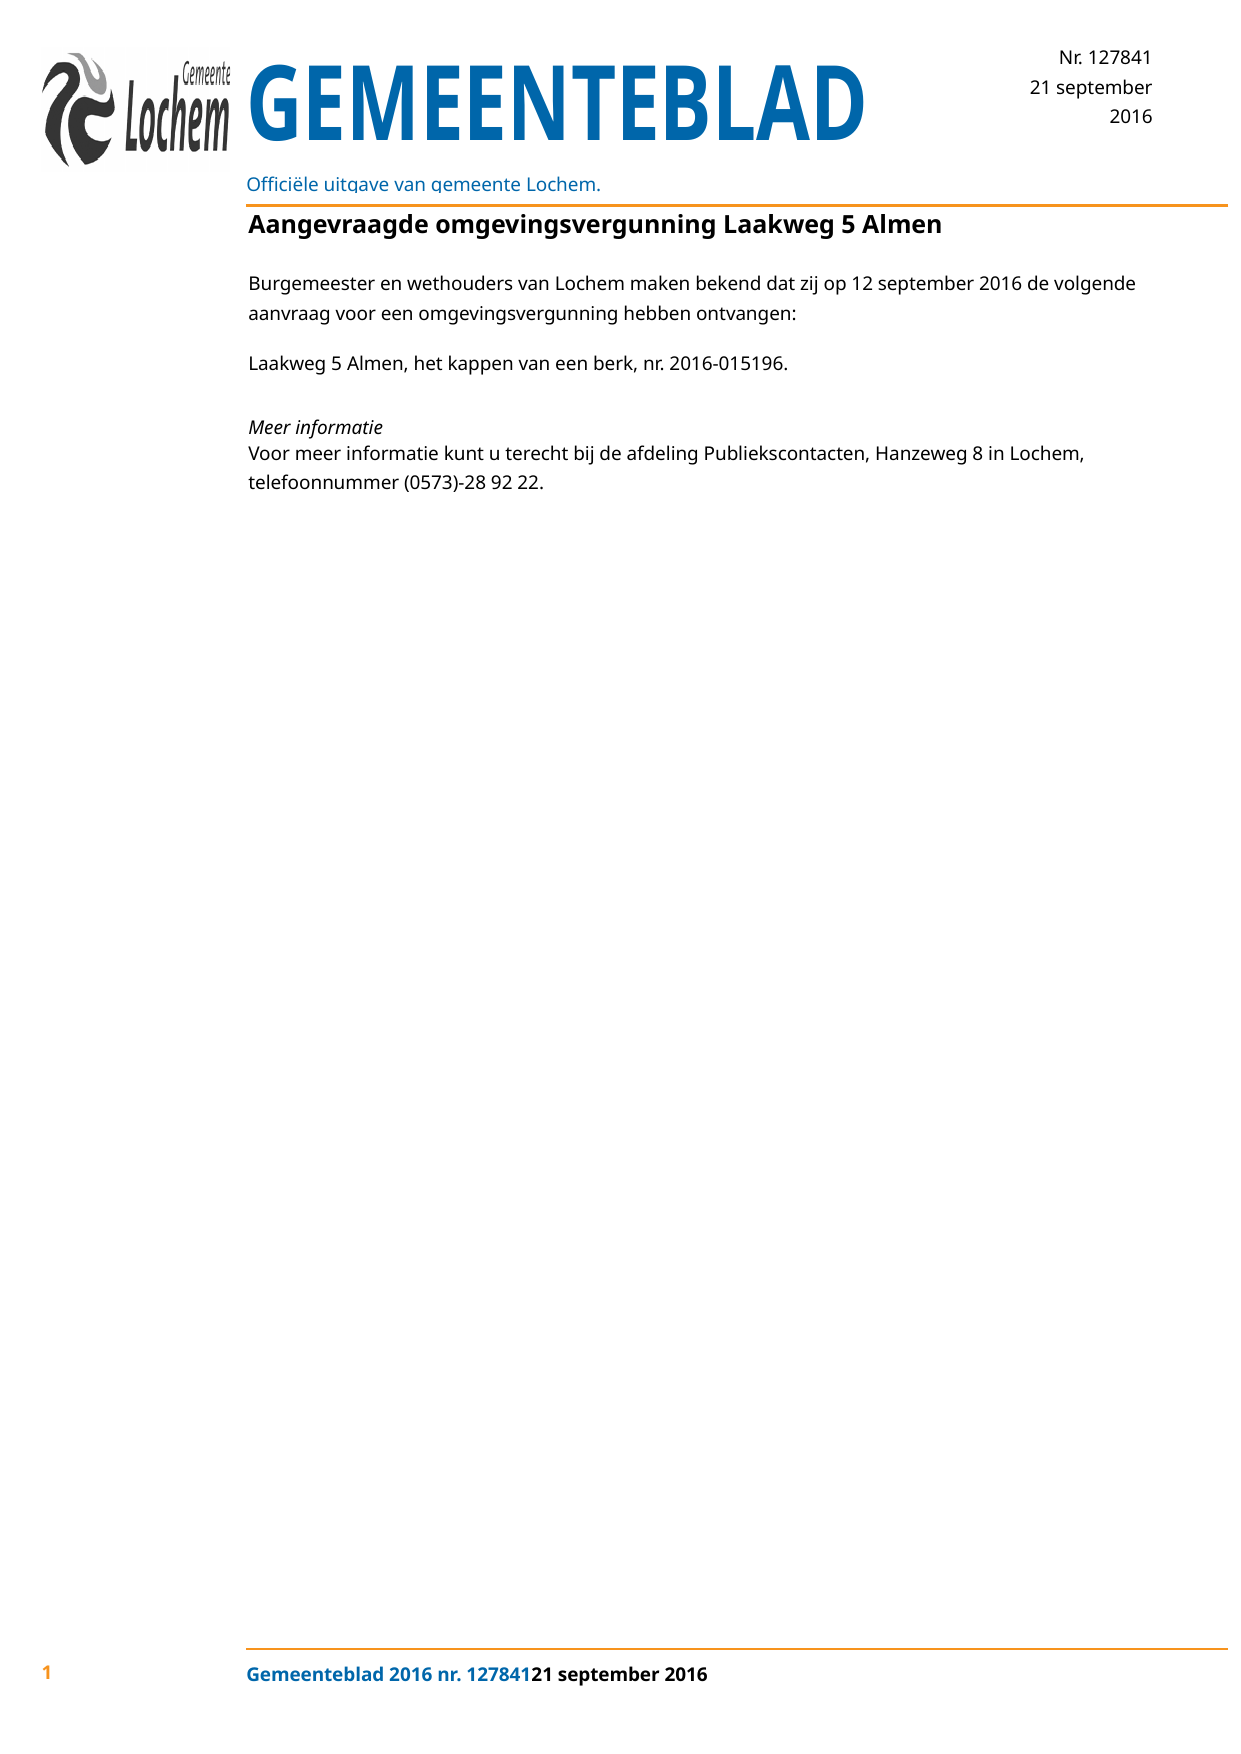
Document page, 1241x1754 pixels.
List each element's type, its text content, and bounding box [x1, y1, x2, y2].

text Burgemeester en wethouders van Lochem maken bekend dat zij op 12 september 2016 de volgende aanvraag voor een omgevingsvergunning hebben ontvangen: [248, 270, 1152, 326]
text Laakweg 5 Almen, het kappen van een berk, nr. 2016-015196. [248, 350, 1152, 376]
text Meer informatie [248, 414, 1152, 440]
text Aangevraagde omgevingsvergunning Laakweg 5 Almen [248, 207, 1152, 241]
text Voor meer informatie kunt u terecht bij de afdeling Publiekscontacten, Hanzeweg 8 in Lochem, telefoonnummer (0573)-28 92 22. [248, 440, 1152, 495]
picture [41, 47, 231, 172]
